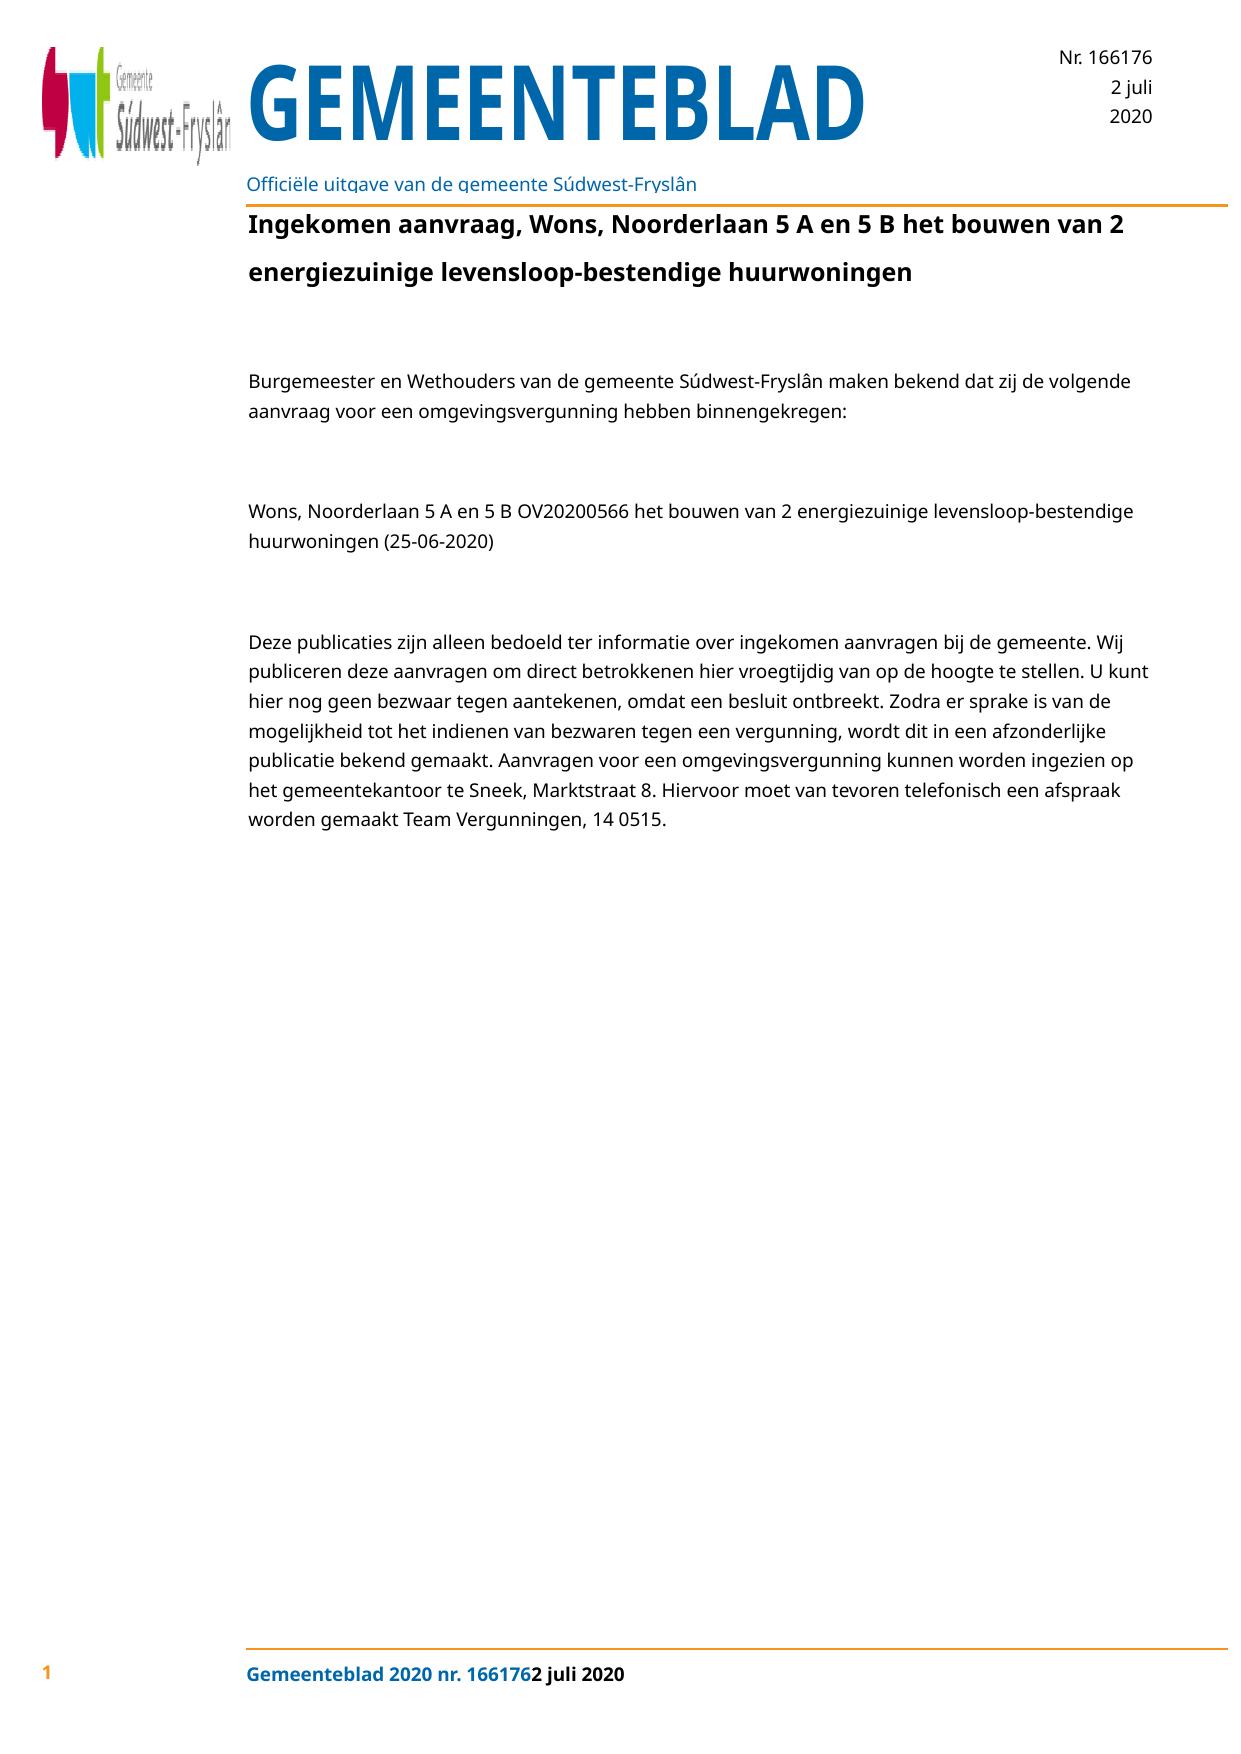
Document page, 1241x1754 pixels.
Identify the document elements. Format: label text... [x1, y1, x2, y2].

picture [41, 47, 231, 172]
text Ingekomen aanvraag, Wons, Noorderlaan 5 A en 5 B het bouwen van 2 energiezuinige levensloop-bestendige huurwoningen [248, 207, 1152, 288]
text Burgemeester en Wethouders van de gemeente Súdwest-Fryslân maken bekend dat zij de volgende aanvraag voor een omgevingsvergunning hebben binnengekregen: [248, 368, 1152, 424]
text Wons, Noorderlaan 5 A en 5 B OV20200566 het bouwen van 2 energiezuinige levensloop-bestendige huurwoningen (25-06-2020) [248, 499, 1152, 554]
text Deze publicaties zijn alleen bedoeld ter informatie over ingekomen aanvragen bij de gemeente. Wij publiceren deze aanvragen om direct betrokkenen hier vroegtijdig van op de hoogte te stellen. U kunt hier nog geen bezwaar tegen aantekenen, omdat een besluit ontbreekt. Zodra er sprake is van de mogelijkheid tot het indienen van bezwaren tegen een vergunning, wordt dit in een afzonderlijke publicatie bekend gemaakt. Aanvragen voor een omgevingsvergunning kunnen worden ingezien op het gemeentekantoor te Sneek, Marktstraat 8. Hiervoor moet van tevoren telefonisch een afspraak worden gemaakt Team Vergunningen, 14 0515. [248, 629, 1152, 832]
